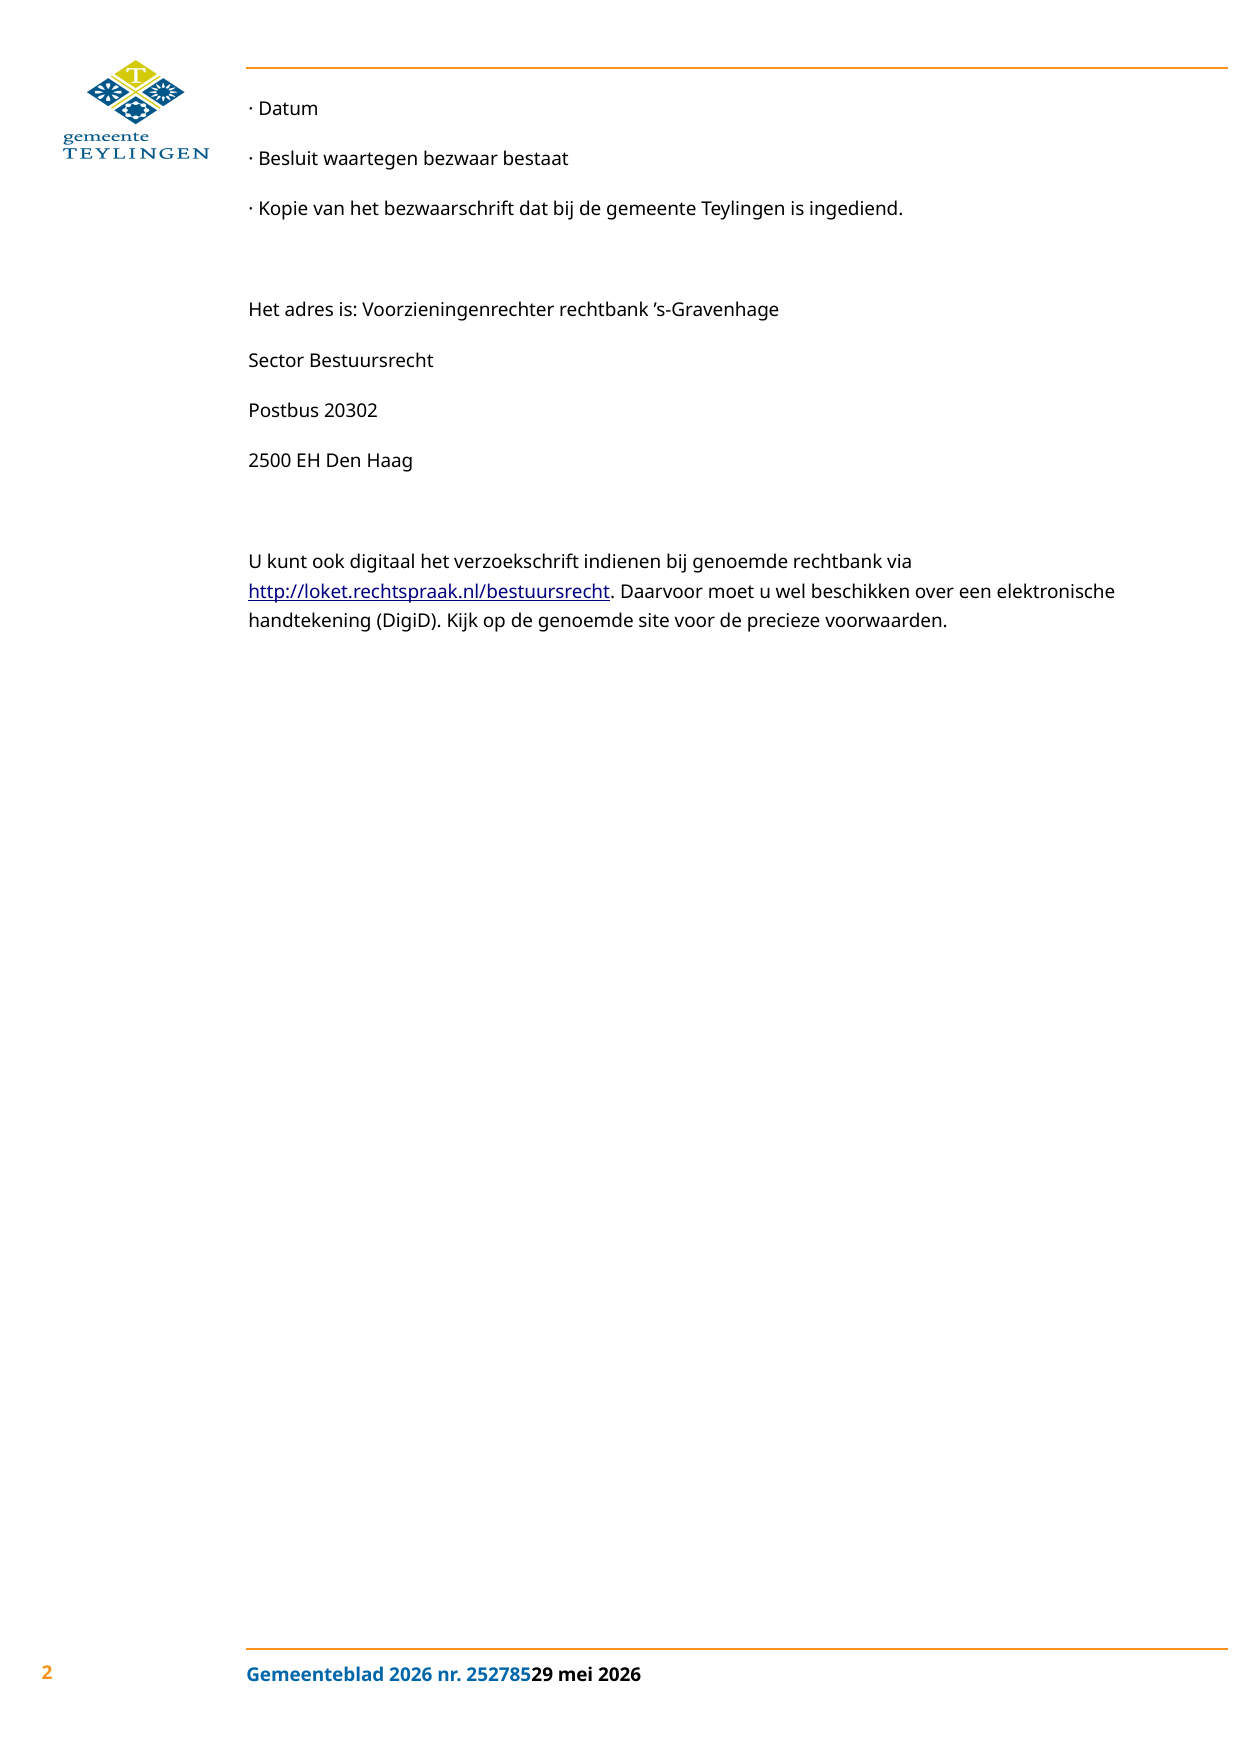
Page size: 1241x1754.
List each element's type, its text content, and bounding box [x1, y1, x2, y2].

picture [41, 47, 231, 172]
text · Datum [248, 95, 1152, 121]
text U kunt ook digitaal het verzoekschrift indienen bij genoemde rechtbank via http://loket.rechtspraak.nl/bestuursrecht. Daarvoor moet u wel beschikken over een elektronische handtekening (DigiD). Kijk op de genoemde site voor de precieze voorwaarden. [248, 548, 1152, 633]
text Sector Bestuursrecht [248, 347, 1152, 373]
text 2500 EH Den Haag [248, 448, 1152, 473]
text Postbus 20302 [248, 397, 1152, 423]
text · Kopie van het bezwaarschrift dat bij de gemeente Teylingen is ingediend. [248, 196, 1152, 221]
text Het adres is: Voorzieningenrechter rechtbank ’s-Gravenhage [248, 296, 1152, 322]
text · Besluit waartegen bezwaar bestaat [248, 145, 1152, 171]
